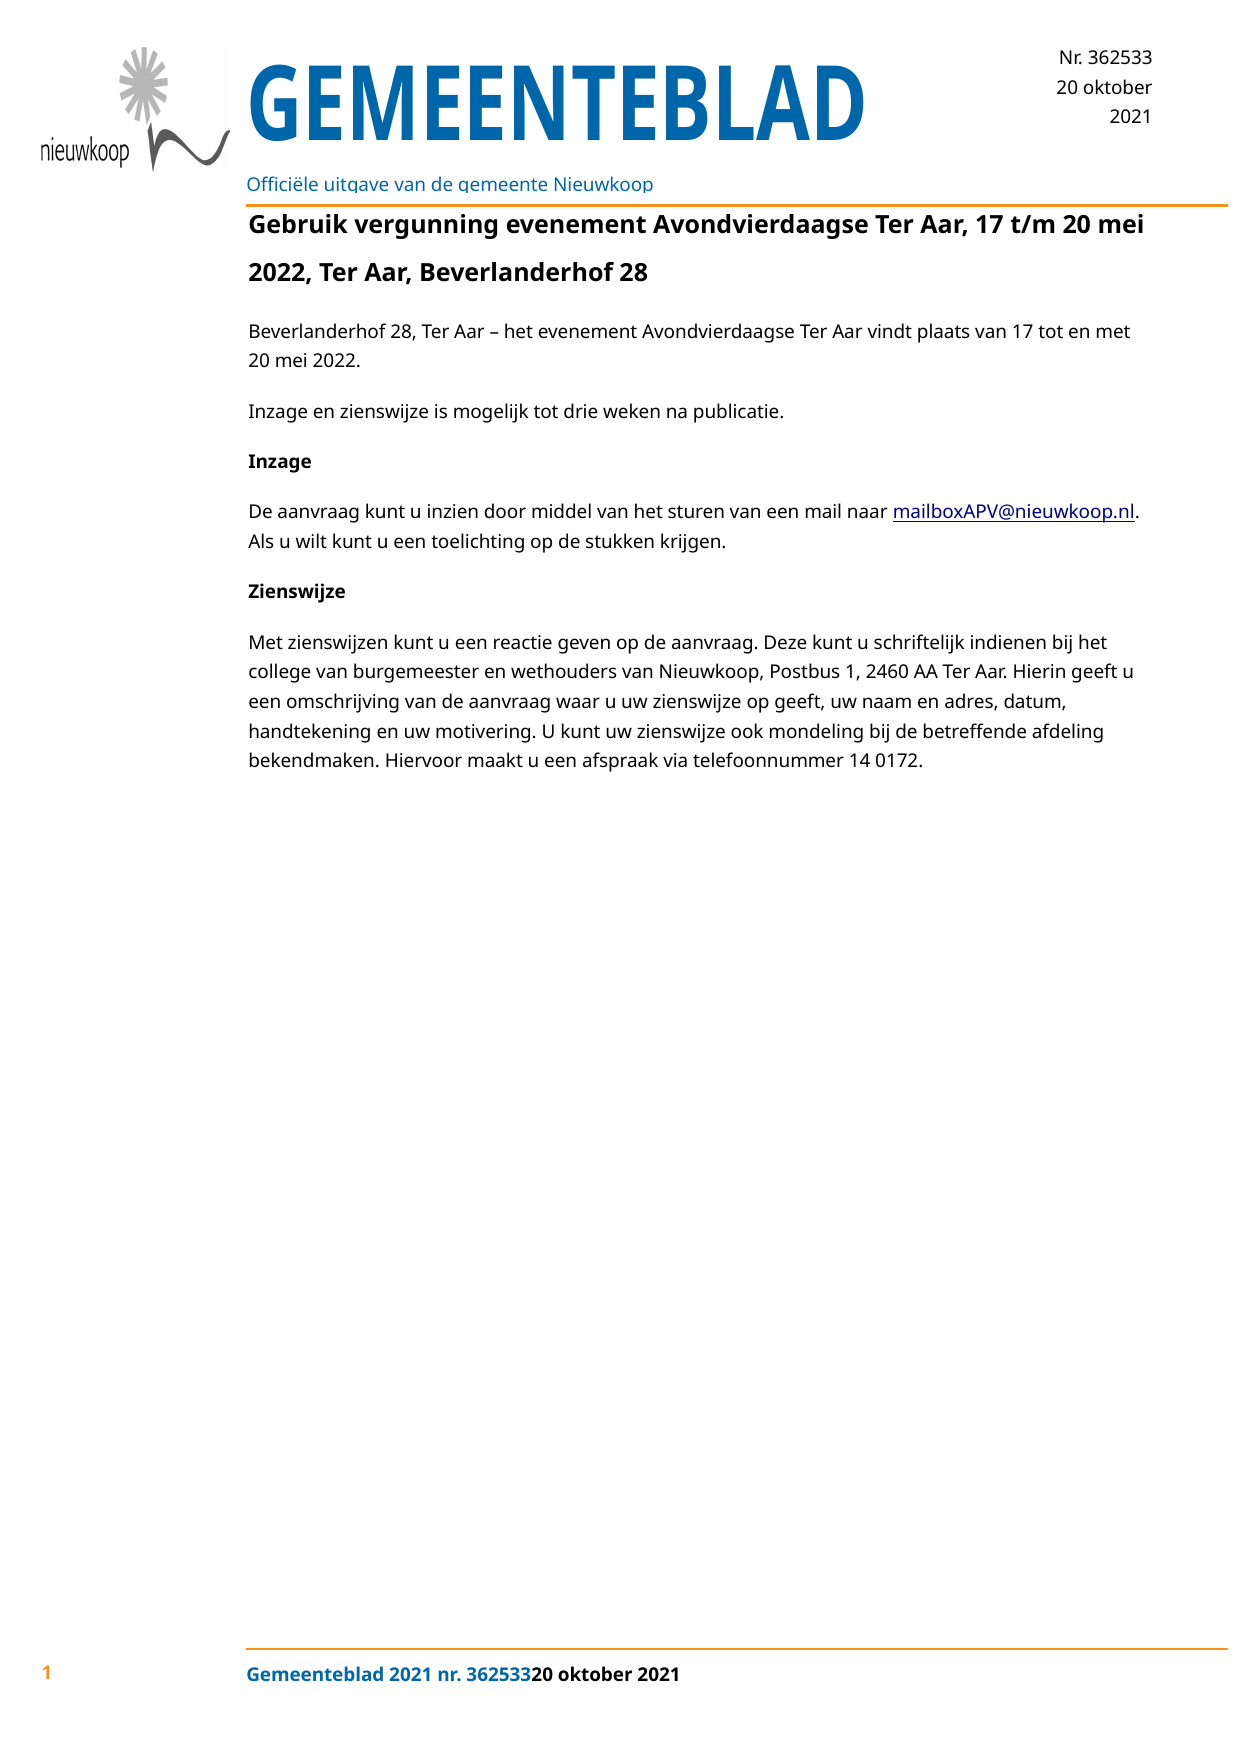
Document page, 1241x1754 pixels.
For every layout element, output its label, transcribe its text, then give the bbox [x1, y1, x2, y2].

text Inzage en zienswijze is mogelijk tot drie weken na publicatie. [248, 398, 1152, 424]
text Gebruik vergunning evenement Avondvierdaagse Ter Aar, 17 t/m 20 mei 2022, Ter Aar, Beverlanderhof 28 [248, 207, 1152, 288]
text Inzage [248, 448, 1152, 474]
picture [41, 47, 231, 172]
text Met zienswijzen kunt u een reactie geven op de aanvraag. Deze kunt u schriftelijk indienen bij het college van burgemeester en wethouders van Nieuwkoop, Postbus 1, 2460 AA Ter Aar. Hierin geeft u een omschrijving van de aanvraag waar u uw zienswijze op geeft, uw naam en adres, datum, handtekening en uw motivering. U kunt uw zienswijze ook mondeling bij de betreffende afdeling bekendmaken. Hiervoor maakt u een afspraak via telefoonnummer 14 0172. [248, 629, 1152, 773]
text Zienswijze [248, 579, 1152, 604]
text Beverlanderhof 28, Ter Aar – het evenement Avondvierdaagse Ter Aar vindt plaats van 17 tot en met 20 mei 2022. [248, 318, 1152, 373]
text De aanvraag kunt u inzien door middel van het sturen van een mail naar mailboxAPV@nieuwkoop.nl. Als u wilt kunt u een toelichting op de stukken krijgen. [248, 499, 1152, 554]
